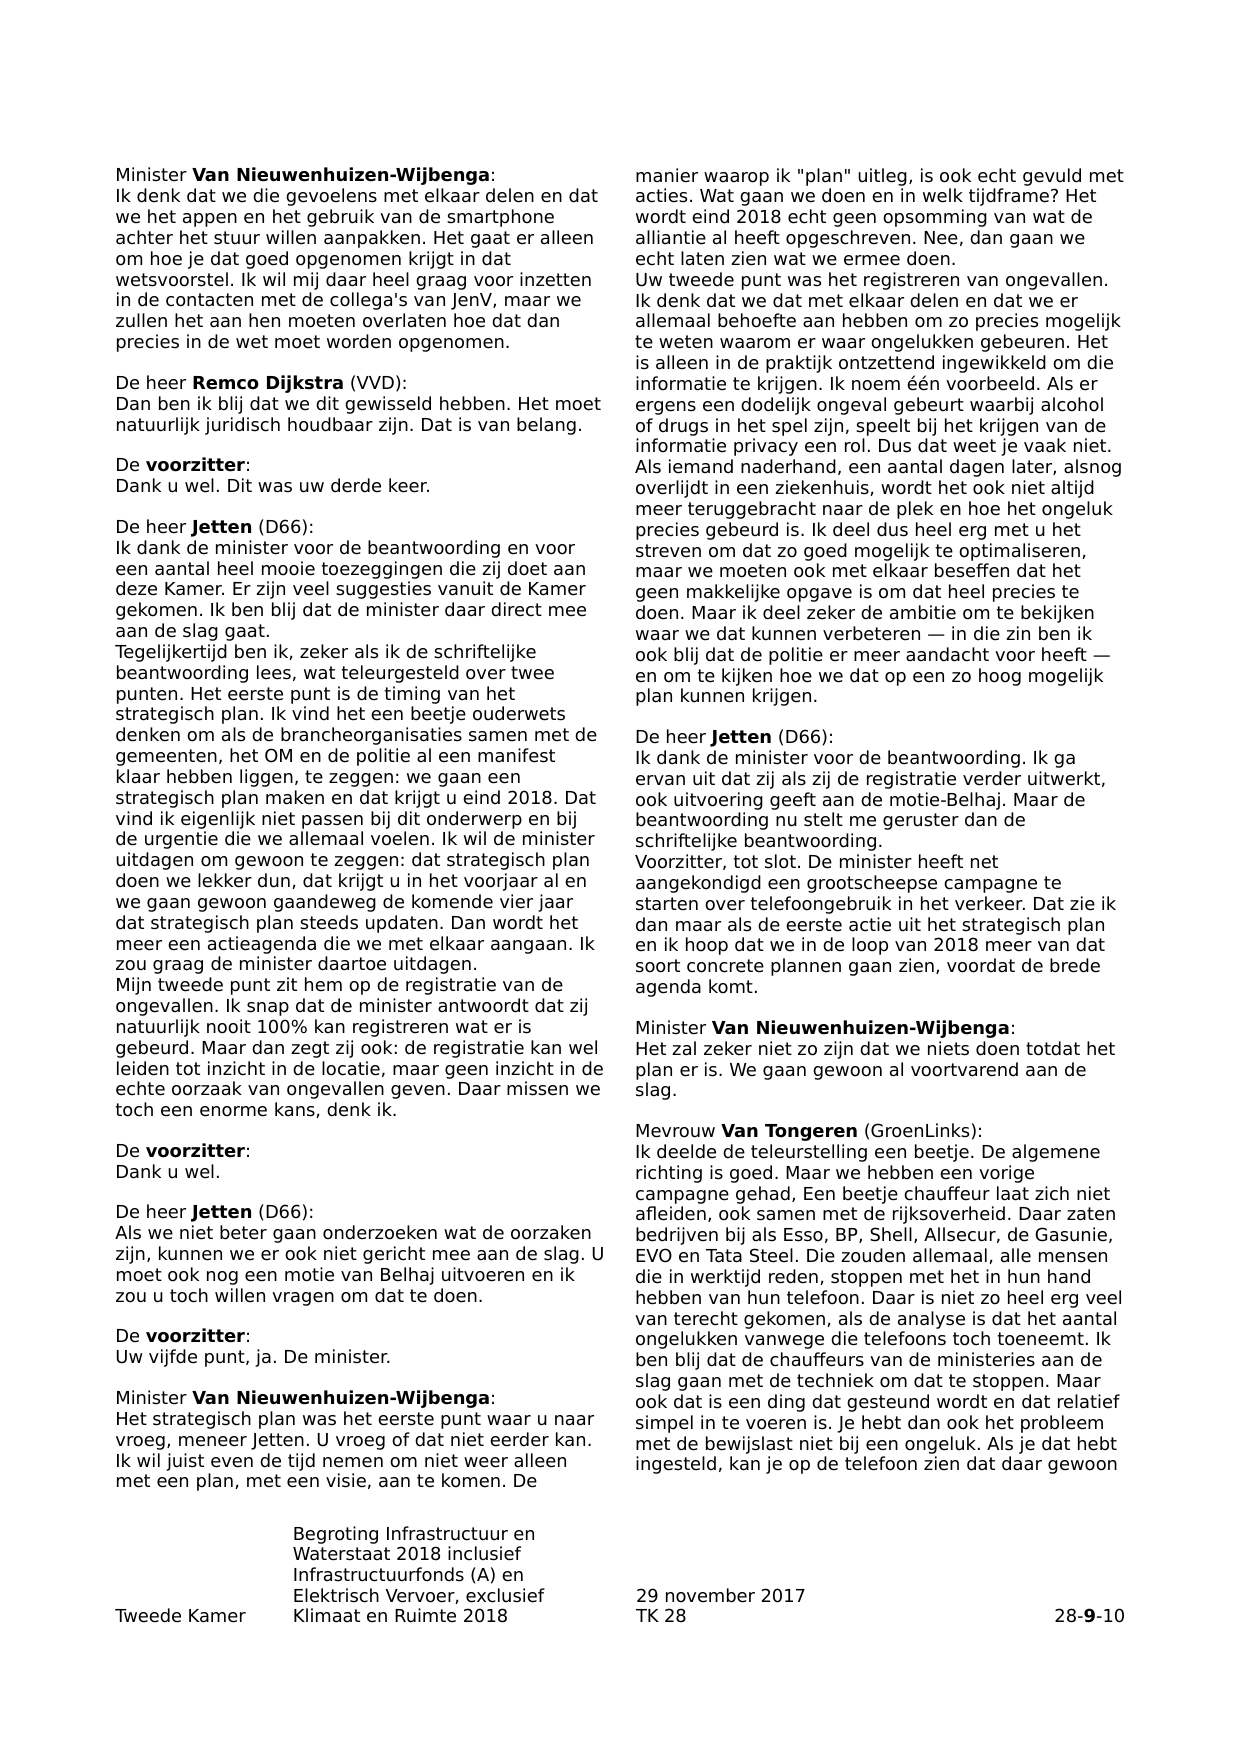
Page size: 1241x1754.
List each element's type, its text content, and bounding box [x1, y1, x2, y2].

text De voorzitter: [115, 1141, 605, 1161]
text Als we niet beter gaan onderzoeken wat de oorzaken zijn, kunnen we er ook niet gericht mee aan de slag. U moet ook nog een motie van Belhaj uitvoeren en ik zou u toch willen vragen om dat te doen. [115, 1223, 605, 1306]
text Het strategisch plan was het eerste punt waar u naar vroeg, meneer Jetten. U vroeg of dat niet eerder kan. Ik wil juist even de tijd nemen om niet weer alleen met een plan, met een visie, aan te komen. De [115, 1409, 605, 1492]
text manier waarop ik "plan" uitleg, is ook echt gevuld met acties. Wat gaan we doen en in welk tijdframe? Het wordt eind 2018 echt geen opsomming van wat de alliantie al heeft opgeschreven. Nee, dan gaan we echt laten zien wat we ermee doen. [635, 165, 1125, 269]
text De heer Jetten (D66): [635, 727, 1125, 748]
text Het zal zeker niet zo zijn dat we niets doen totdat het plan er is. We gaan gewoon al voortvarend aan de slag. [635, 1038, 1125, 1101]
text Ik deelde de teleurstelling een beetje. De algemene richting is goed. Maar we hebben een vorige campagne gehad, Een beetje chauffeur laat zich niet afleiden, ook samen met de rijksoverheid. Daar zaten bedrijven bij als Esso, BP, Shell, Allsecur, de Gasunie, EVO en Tata Steel. Die zouden allemaal, alle mensen die in werktijd reden, stoppen met het in hun hand hebben van hun telefoon. Daar is niet zo heel erg veel van terecht gekomen, als de analyse is dat het aantal ongelukken vanwege die telefoons toch toeneemt. Ik ben blij dat de chauffeurs van de ministeries aan de slag gaan met de techniek om dat te stoppen. Maar ook dat is een ding dat gesteund wordt en dat relatief simpel in te voeren is. Je hebt dan ook het probleem met de bewijslast niet bij een ongeluk. Als je dat hebt ingesteld, kan je op de telefoon zien dat daar gewoon [635, 1142, 1125, 1475]
text Tegelijkertijd ben ik, zeker als ik de schriftelijke beantwoording lees, wat teleurgesteld over twee punten. Het eerste punt is de timing van het strategisch plan. Ik vind het een beetje ouderwets denken om als de brancheorganisaties samen met de gemeenten, het OM en de politie al een manifest klaar hebben liggen, te zeggen: we gaan een strategisch plan maken en dat krijgt u eind 2018. Dat vind ik eigenlijk niet passen bij dit onderwerp en bij de urgentie die we allemaal voelen. Ik wil de minister uitdagen om gewoon te zeggen: dat strategisch plan doen we lekker dun, dat krijgt u in het voorjaar al en we gaan gewoon gaandeweg de komende vier jaar dat strategisch plan steeds updaten. Dan wordt het meer een actieagenda die we met elkaar aangaan. Ik zou graag de minister daartoe uitdagen. [115, 642, 605, 975]
text Uw tweede punt was het registreren van ongevallen. Ik denk dat we dat met elkaar delen en dat we er allemaal behoefte aan hebben om zo precies mogelijk te weten waarom er waar ongelukken gebeuren. Het is alleen in de praktijk ontzettend ingewikkeld om die informatie te krijgen. Ik noem één voorbeeld. Als er ergens een dodelijk ongeval gebeurt waarbij alcohol of drugs in het spel zijn, speelt bij het krijgen van de informatie privacy een rol. Dus dat weet je vaak niet. Als iemand naderhand, een aantal dagen later, alsnog overlijdt in een ziekenhuis, wordt het ook niet altijd meer teruggebracht naar de plek en hoe het ongeluk precies gebeurd is. Ik deel dus heel erg met u het streven om dat zo goed mogelijk te optimaliseren, maar we moeten ook met elkaar beseffen dat het geen makkelijke opgave is om dat heel precies te doen. Maar ik deel zeker de ambitie om te bekijken waar we dat kunnen verbeteren — in die zin ben ik ook blij dat de politie er meer aandacht voor heeft — en om te kijken hoe we dat op een zo hoog mogelijk plan kunnen krijgen. [635, 269, 1125, 707]
text Voorzitter, tot slot. De minister heeft net aangekondigd een grootscheepse campagne te starten over telefoongebruik in het verkeer. Dat zie ik dan maar als de eerste actie uit het strategisch plan en ik hoop dat we in de loop van 2018 meer van dat soort concrete plannen gaan zien, voordat de brede agenda komt. [635, 852, 1125, 998]
text Mevrouw Van Tongeren (GroenLinks): [635, 1121, 1125, 1142]
text Uw vijfde punt, ja. De minister. [115, 1347, 605, 1368]
text Ik dank de minister voor de beantwoording. Ik ga ervan uit dat zij als zij de registratie verder uitwerkt, ook uitvoering geeft aan de motie-Belhaj. Maar de beantwoording nu stelt me geruster dan de schriftelijke beantwoording. [635, 748, 1125, 852]
text Ik denk dat we die gevoelens met elkaar delen en dat we het appen en het gebruik van de smartphone achter het stuur willen aanpakken. Het gaat er alleen om hoe je dat goed opgenomen krijgt in dat wetsvoorstel. Ik wil mij daar heel graag voor inzetten in de contacten met de collega's van JenV, maar we zullen het aan hen moeten overlaten hoe dat dan precies in de wet moet worden opgenomen. [115, 186, 605, 353]
text Minister Van Nieuwenhuizen-Wijbenga: [115, 165, 605, 186]
text De voorzitter: [115, 1326, 605, 1347]
text Dank u wel. [115, 1161, 605, 1182]
text Dan ben ik blij dat we dit gewisseld hebben. Het moet natuurlijk juridisch houdbaar zijn. Dat is van belang. [115, 393, 605, 435]
text De heer Jetten (D66): [115, 517, 605, 537]
text De heer Jetten (D66): [115, 1202, 605, 1223]
text Minister Van Nieuwenhuizen-Wijbenga: [115, 1388, 605, 1409]
text Ik dank de minister voor de beantwoording en voor een aantal heel mooie toezeggingen die zij doet aan deze Kamer. Er zijn veel suggesties vanuit de Kamer gekomen. Ik ben blij dat de minister daar direct mee aan de slag gaat. [115, 537, 605, 642]
text Minister Van Nieuwenhuizen-Wijbenga: [635, 1018, 1125, 1038]
text Mijn tweede punt zit hem op de registratie van de ongevallen. Ik snap dat de minister antwoordt dat zij natuurlijk nooit 100% kan registreren wat er is gebeurd. Maar dan zegt zij ook: de registratie kan wel leiden tot inzicht in de locatie, maar geen inzicht in de echte oorzaak van ongevallen geven. Daar missen we toch een enorme kans, denk ik. [115, 975, 605, 1121]
text De voorzitter: [115, 455, 605, 476]
text Dank u wel. Dit was uw derde keer. [115, 476, 605, 497]
text De heer Remco Dijkstra (VVD): [115, 373, 605, 393]
